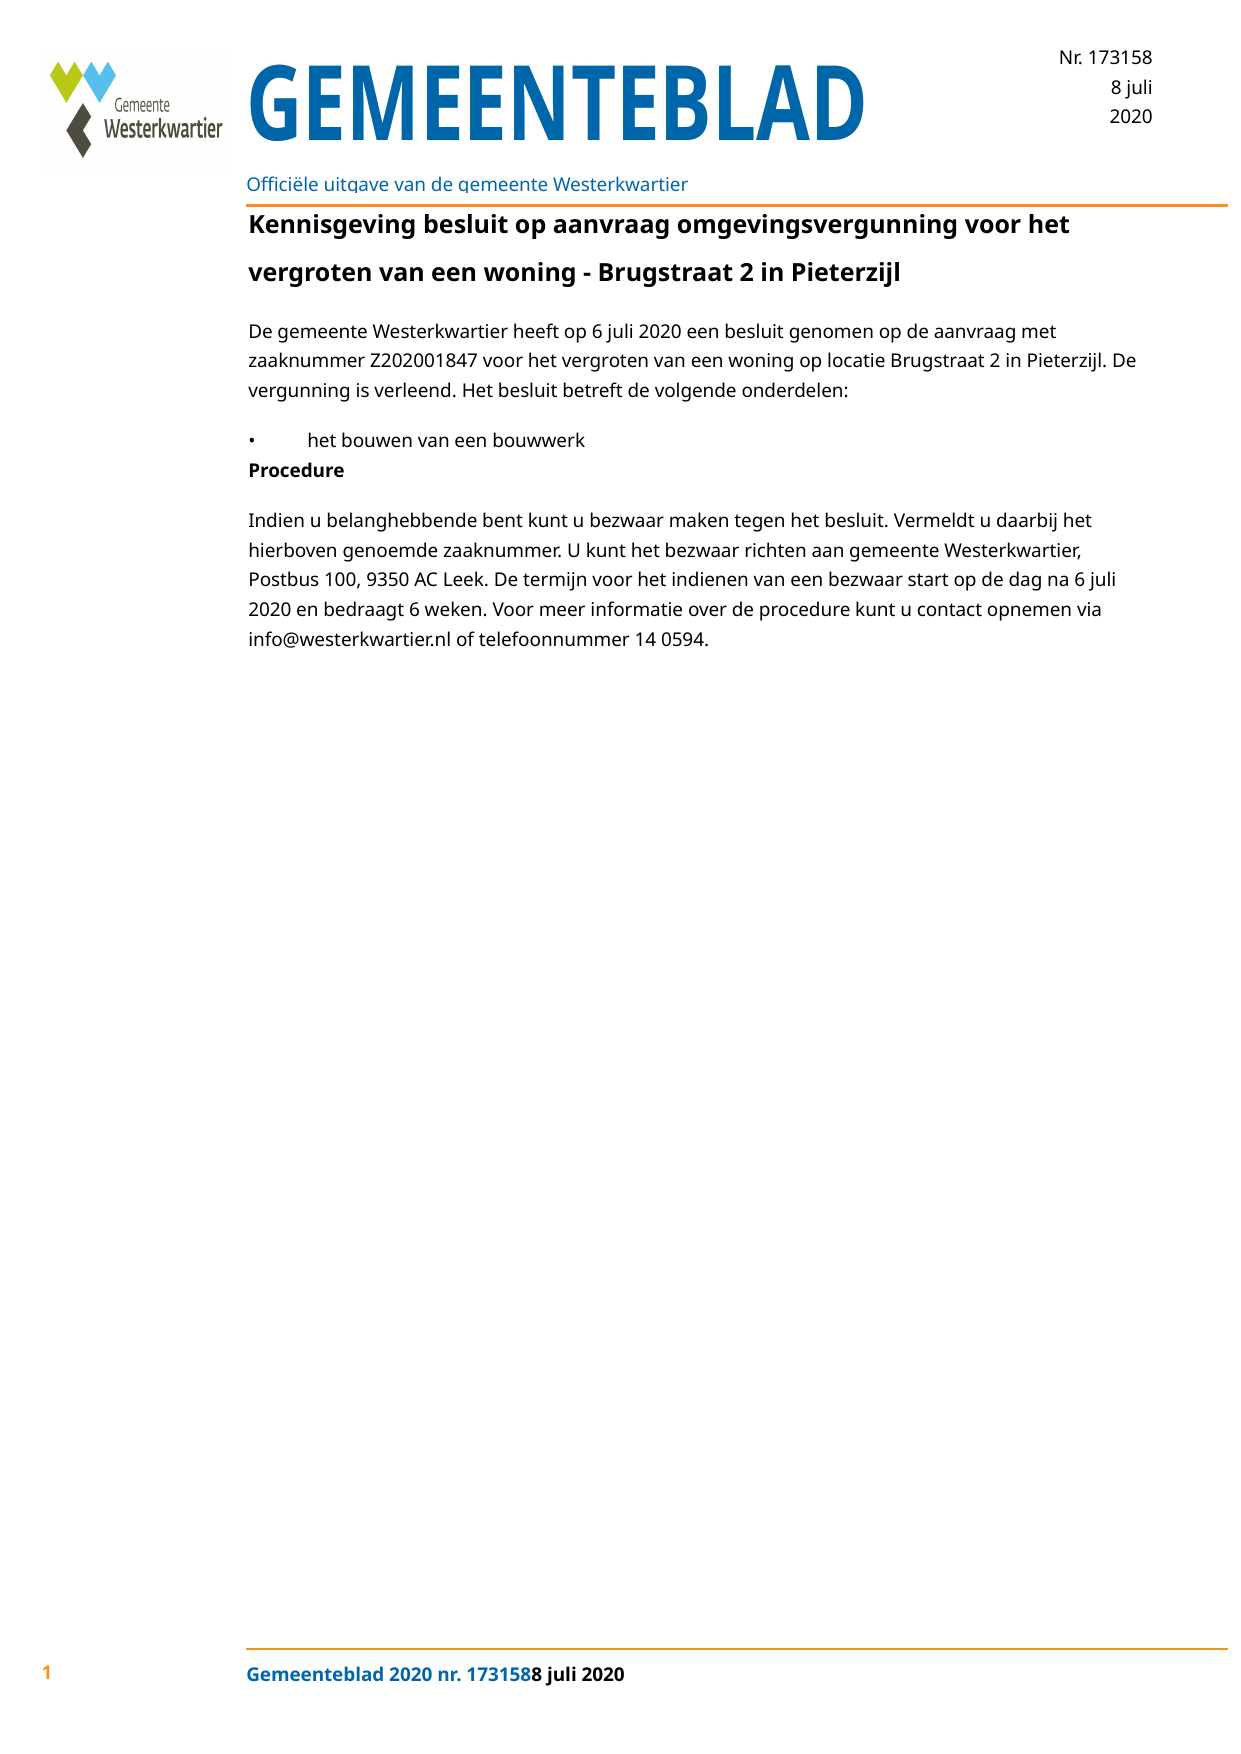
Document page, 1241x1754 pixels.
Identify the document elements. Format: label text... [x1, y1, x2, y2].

picture [41, 47, 231, 172]
text Procedure [248, 457, 1152, 483]
text De gemeente Westerkwartier heeft op 6 juli 2020 een besluit genomen op de aanvraag met zaaknummer Z202001847 voor het vergroten van een woning op locatie Brugstraat 2 in Pieterzijl. De vergunning is verleend. Het besluit betreft de volgende onderdelen: [248, 318, 1152, 403]
text Kennisgeving besluit op aanvraag omgevingsvergunning voor het vergroten van een woning - Brugstraat 2 in Pieterzijl [248, 207, 1152, 288]
text Indien u belanghebbende bent kunt u bezwaar maken tegen het besluit. Vermeldt u daarbij het hierboven genoemde zaaknummer. U kunt het bezwaar richten aan gemeente Westerkwartier, Postbus 100, 9350 AC Leek. De termijn voor het indienen van een bezwaar start op de dag na 6 juli 2020 en bedraagt 6 weken. Voor meer informatie over de procedure kunt u contact opnemen via info@westerkwartier.nl of telefoonnummer 14 0594. [248, 507, 1152, 652]
list het bouwen van een bouwwerk [248, 427, 1152, 453]
